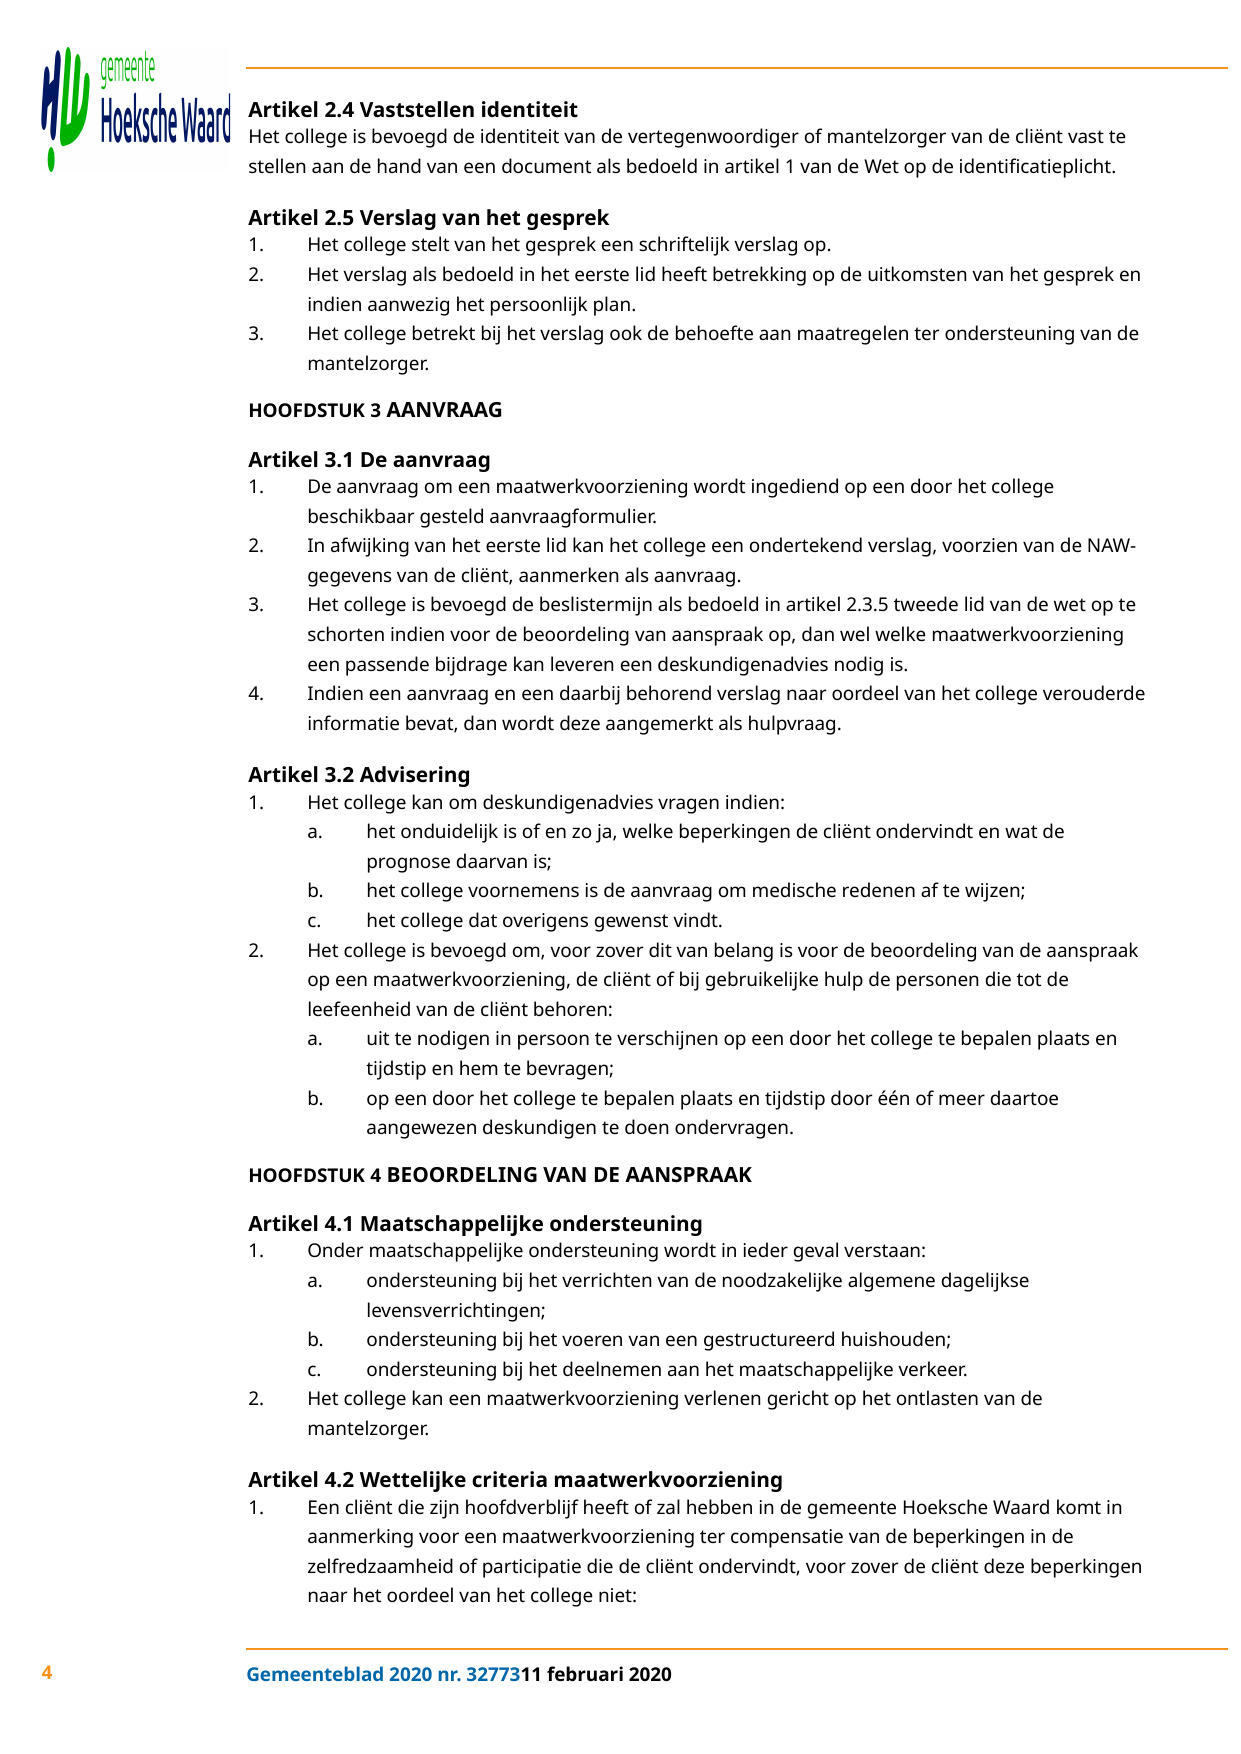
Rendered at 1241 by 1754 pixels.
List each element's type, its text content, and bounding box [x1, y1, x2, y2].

picture [41, 47, 231, 172]
list Het college is bevoegd de beslistermijn als bedoeld in artikel 2.3.5 tweede lid van de wet op te schorten indien voor de beoordeling van aanspraak op, dan wel welke maatwerkvoorziening een passende bijdrage kan leveren een deskundigenadvies nodig is. [248, 592, 1152, 677]
text Het college is bevoegd de identiteit van de vertegenwoordiger of mantelzorger van de cliënt vast te stellen aan de hand van een document als bedoeld in artikel 1 van de Wet op de identificatieplicht. [248, 123, 1152, 178]
list Het verslag als bedoeld in het eerste lid heeft betrekking op de uitkomsten van het gesprek en indien aanwezig het persoonlijk plan. [248, 261, 1152, 317]
list op een door het college te bepalen plaats en tijdstip door één of meer daartoe aangewezen deskundigen te doen ondervragen. [307, 1085, 1152, 1140]
list Het college stelt van het gesprek een schriftelijk verslag op. [248, 232, 1152, 257]
list het onduidelijk is of en zo ja, welke beperkingen de cliënt ondervindt en wat de prognose daarvan is; [307, 818, 1152, 874]
list Het college kan om deskundigenadvies vragen indien: [248, 789, 1152, 814]
list ondersteuning bij het voeren van een gestructureerd huishouden; [307, 1326, 1152, 1352]
list ondersteuning bij het verrichten van de noodzakelijke algemene dagelijkse levensverrichtingen; [307, 1267, 1152, 1322]
text HOOFDSTUK 3 AANVRAAG [248, 396, 1152, 424]
text Artikel 3.1 De aanvraag [248, 445, 1152, 473]
list Een cliënt die zijn hoofdverblijf heeft of zal hebben in de gemeente Hoeksche Waard komt in aanmerking voor een maatwerkvoorziening ter compensatie van de beperkingen in de zelfredzaamheid of participatie die de cliënt ondervindt, voor zover de cliënt deze beperkingen naar het oordeel van het college niet: [248, 1494, 1152, 1608]
text Artikel 3.2 Advisering [248, 760, 1152, 789]
text Artikel 2.4 Vaststellen identiteit [248, 95, 1152, 123]
text Artikel 4.1 Maatschappelijke ondersteuning [248, 1209, 1152, 1238]
list ondersteuning bij het deelnemen aan het maatschappelijke verkeer. [307, 1356, 1152, 1382]
list Indien een aanvraag en een daarbij behorend verslag naar oordeel van het college verouderde informatie bevat, dan wordt deze aangemerkt als hulpvraag. [248, 680, 1152, 736]
list In afwijking van het eerste lid kan het college een ondertekend verslag, voorzien van de NAW-gegevens van de cliënt, aanmerken als aanvraag. [248, 532, 1152, 588]
list Het college betrekt bij het verslag ook de behoefte aan maatregelen ter ondersteuning van de mantelzorger. [248, 320, 1152, 376]
list Onder maatschappelijke ondersteuning wordt in ieder geval verstaan: [248, 1238, 1152, 1263]
list Het college kan een maatwerkvoorziening verlenen gericht op het ontlasten van de mantelzorger. [248, 1386, 1152, 1441]
list De aanvraag om een maatwerkvoorziening wordt ingediend op een door het college beschikbaar gesteld aanvraagformulier. [248, 473, 1152, 529]
text Artikel 4.2 Wettelijke criteria maatwerkvoorziening [248, 1466, 1152, 1494]
list Het college is bevoegd om, voor zover dit van belang is voor de beoordeling van de aanspraak op een maatwerkvoorziening, de cliënt of bij gebruikelijke hulp de personen die tot de leefeenheid van de cliënt behoren: [248, 937, 1152, 1022]
list uit te nodigen in persoon te verschijnen op een door het college te bepalen plaats en tijdstip en hem te bevragen; [307, 1026, 1152, 1081]
list het college dat overigens gewenst vindt. [307, 907, 1152, 933]
list het college voornemens is de aanvraag om medische redenen af te wijzen; [307, 878, 1152, 903]
text HOOFDSTUK 4 BEOORDELING VAN DE AANSPRAAK [248, 1160, 1152, 1188]
text Artikel 2.5 Verslag van het gesprek [248, 203, 1152, 232]
